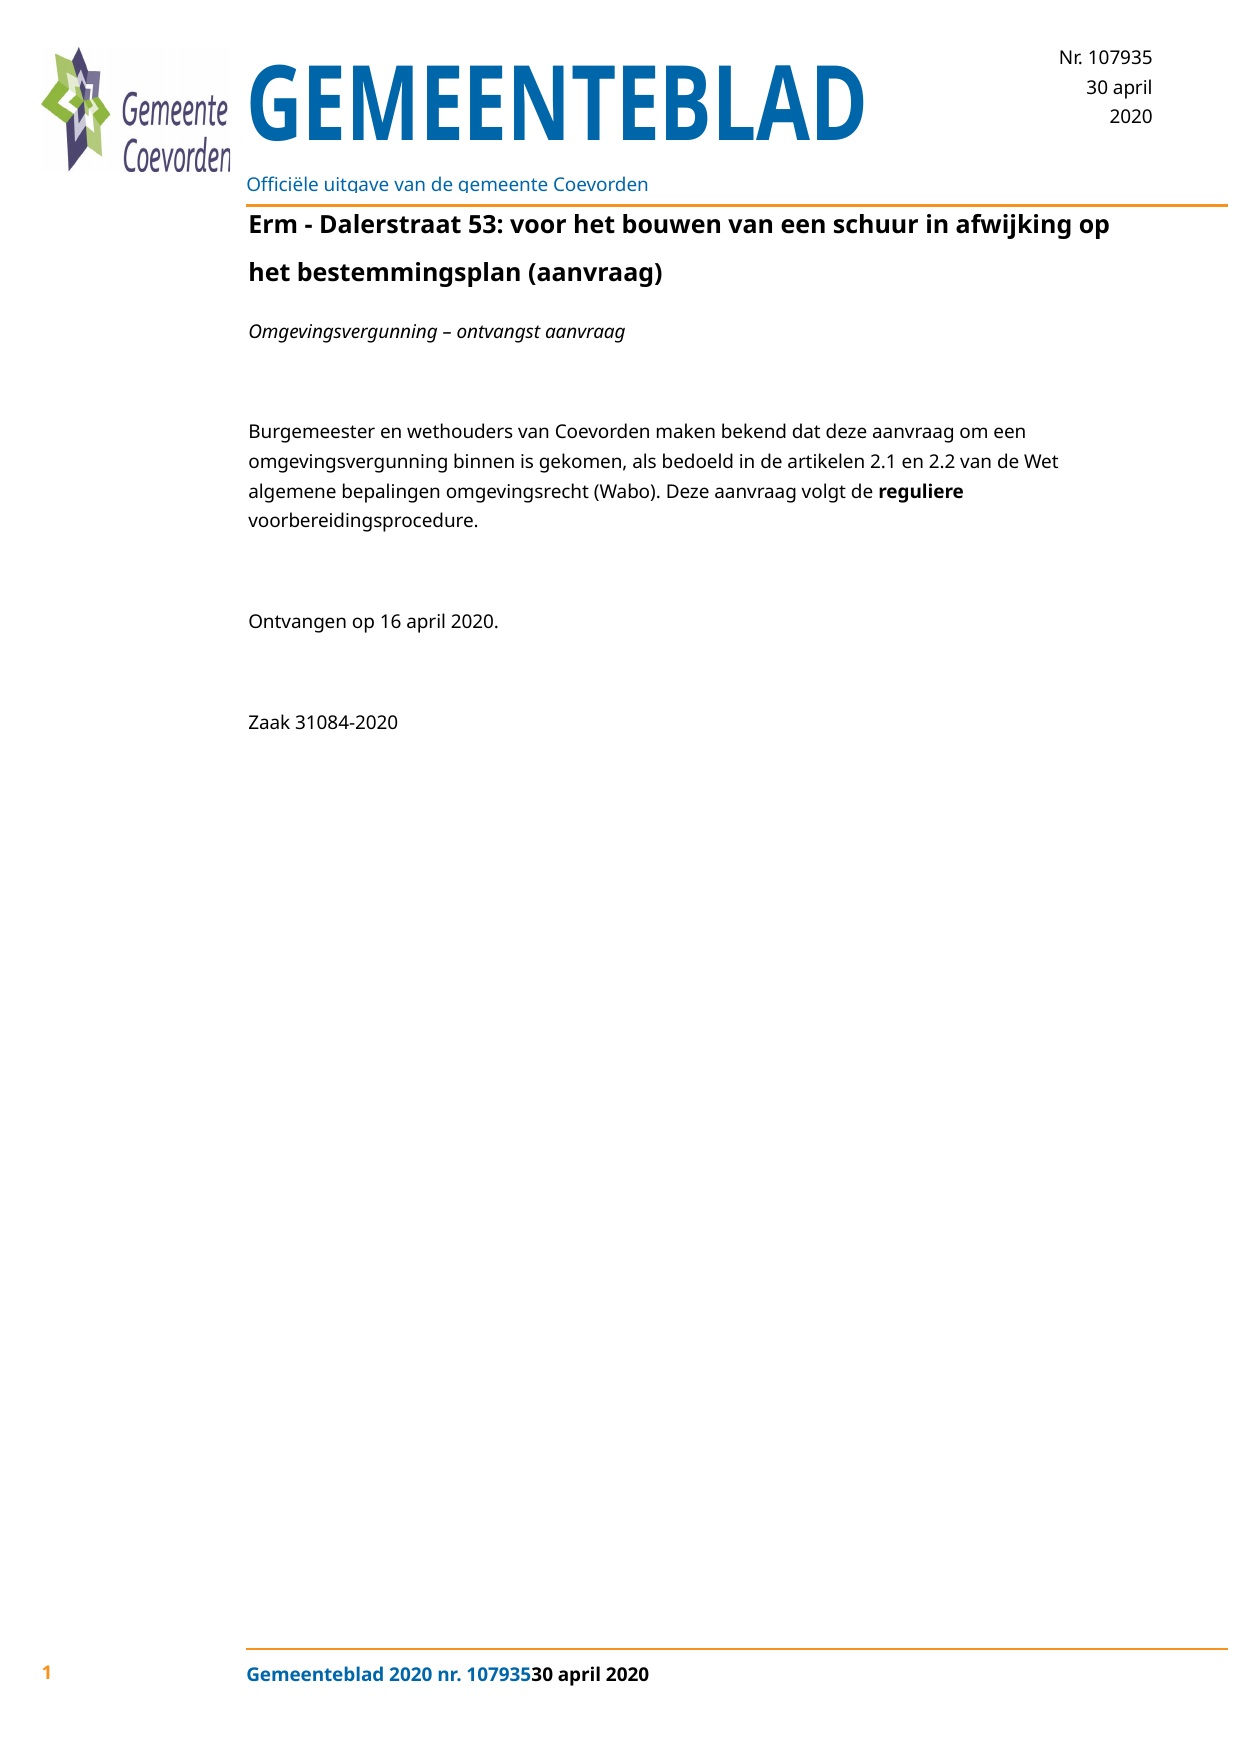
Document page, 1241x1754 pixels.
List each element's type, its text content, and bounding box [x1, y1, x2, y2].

text Burgemeester en wethouders van Coevorden maken bekend dat deze aanvraag om een omgevingsvergunning binnen is gekomen, als bedoeld in de artikelen 2.1 en 2.2 van de Wet algemene bepalingen omgevingsrecht (Wabo). Deze aanvraag volgt de reguliere voorbereidingsprocedure. [248, 419, 1152, 533]
text Omgevingsvergunning – ontvangst aanvraag [248, 318, 1152, 344]
text Erm - Dalerstraat 53: voor het bouwen van een schuur in afwijking op het bestemmingsplan (aanvraag) [248, 207, 1152, 288]
picture [41, 47, 231, 172]
text Ontvangen op 16 april 2020. [248, 608, 1152, 634]
text Zaak 31084-2020 [248, 709, 1152, 735]
